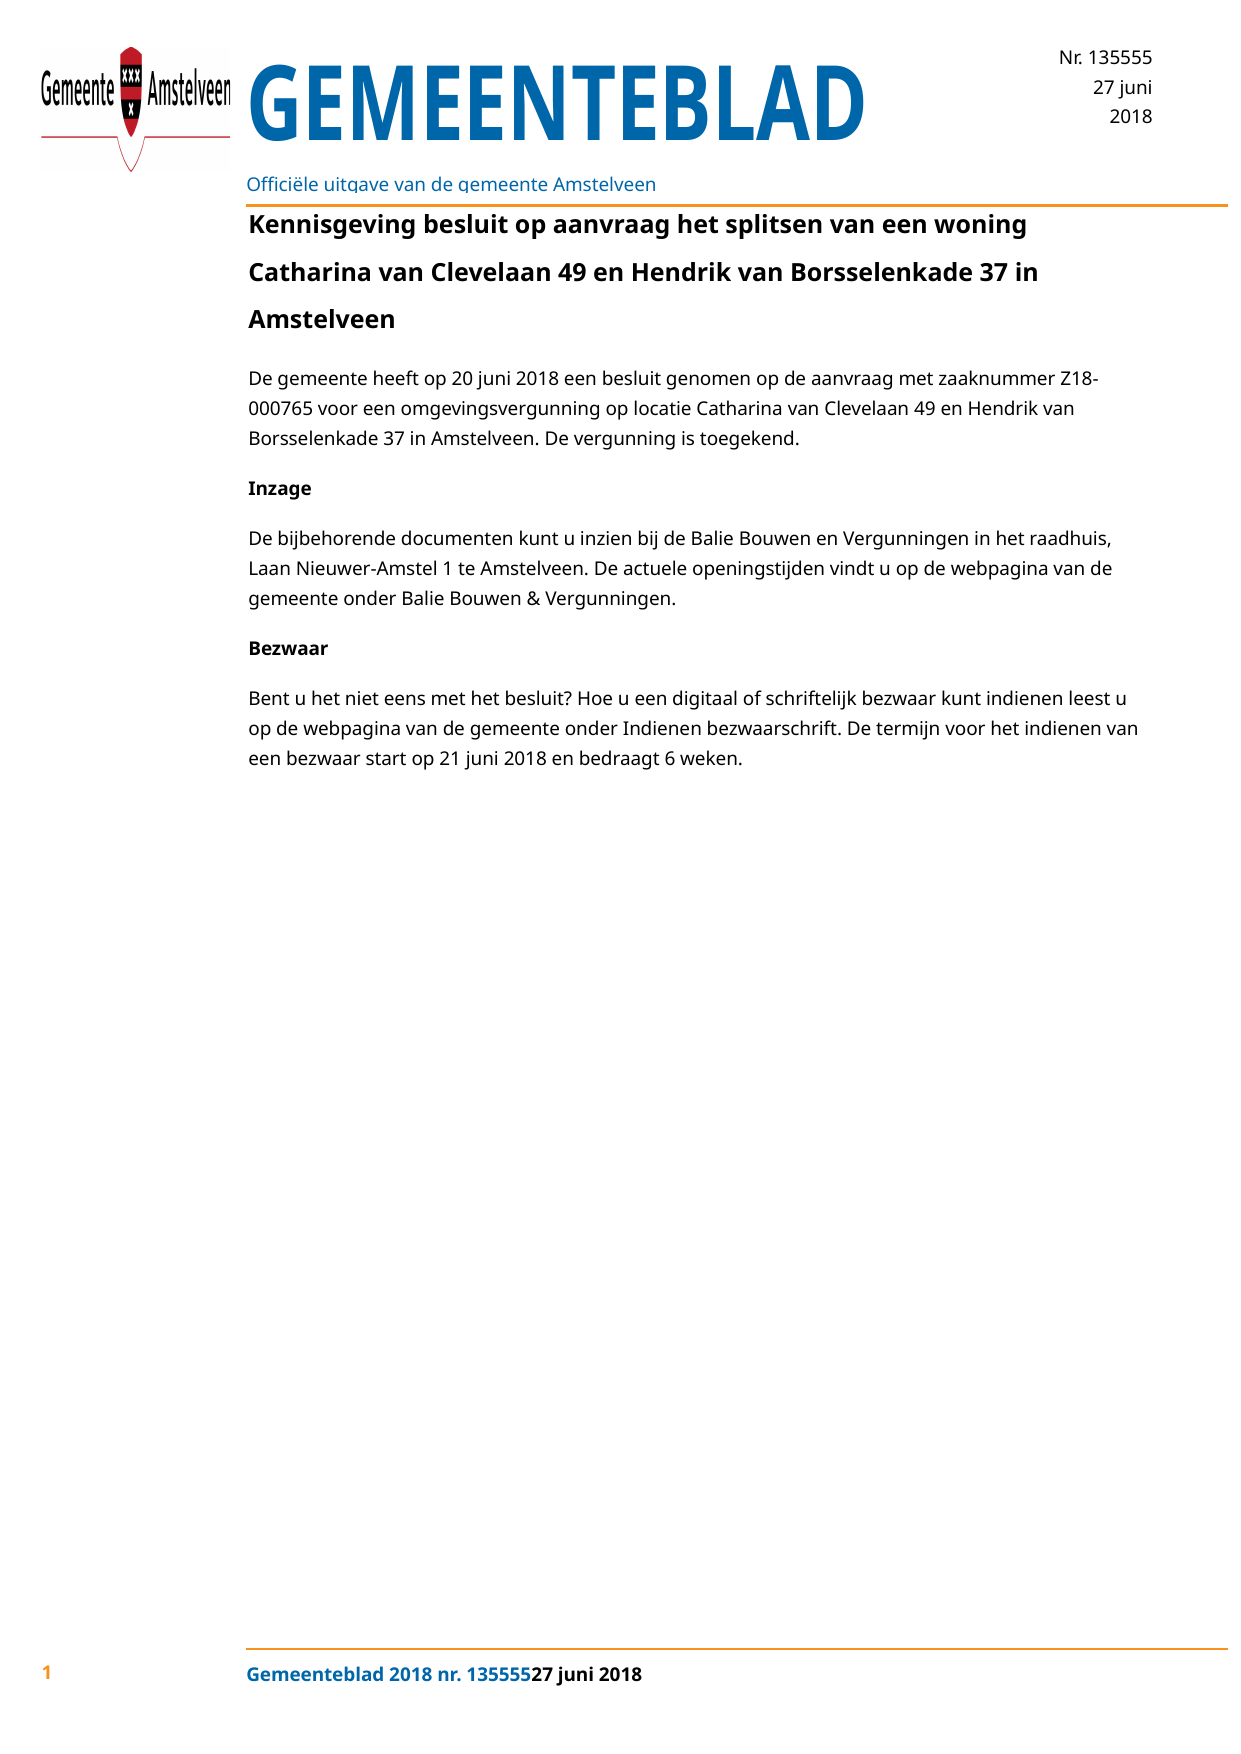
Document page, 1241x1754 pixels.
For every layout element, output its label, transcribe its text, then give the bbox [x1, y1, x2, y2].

text Kennisgeving besluit op aanvraag het splitsen van een woning Catharina van Clevelaan 49 en Hendrik van Borsselenkade 37 in Amstelveen [248, 207, 1152, 336]
picture [41, 47, 231, 172]
text Bent u het niet eens met het besluit? Hoe u een digitaal of schriftelijk bezwaar kunt indienen leest u op de webpagina van de gemeente onder Indienen bezwaarschrift. De termijn voor het indienen van een bezwaar start op 21 juni 2018 en bedraagt 6 weken. [248, 686, 1152, 770]
text De bijbehorende documenten kunt u inzien bij de Balie Bouwen en Vergunningen in het raadhuis, Laan Nieuwer-Amstel 1 te Amstelveen. De actuele openingstijden vindt u op de webpagina van de gemeente onder Balie Bouwen & Vergunningen. [248, 526, 1152, 610]
text Bezwaar [248, 635, 1152, 661]
text Inzage [248, 475, 1152, 501]
text De gemeente heeft op 20 juni 2018 een besluit genomen op de aanvraag met zaaknummer Z18-000765 voor een omgevingsvergunning op locatie Catharina van Clevelaan 49 en Hendrik van Borsselenkade 37 in Amstelveen. De vergunning is toegekend. [248, 366, 1152, 450]
